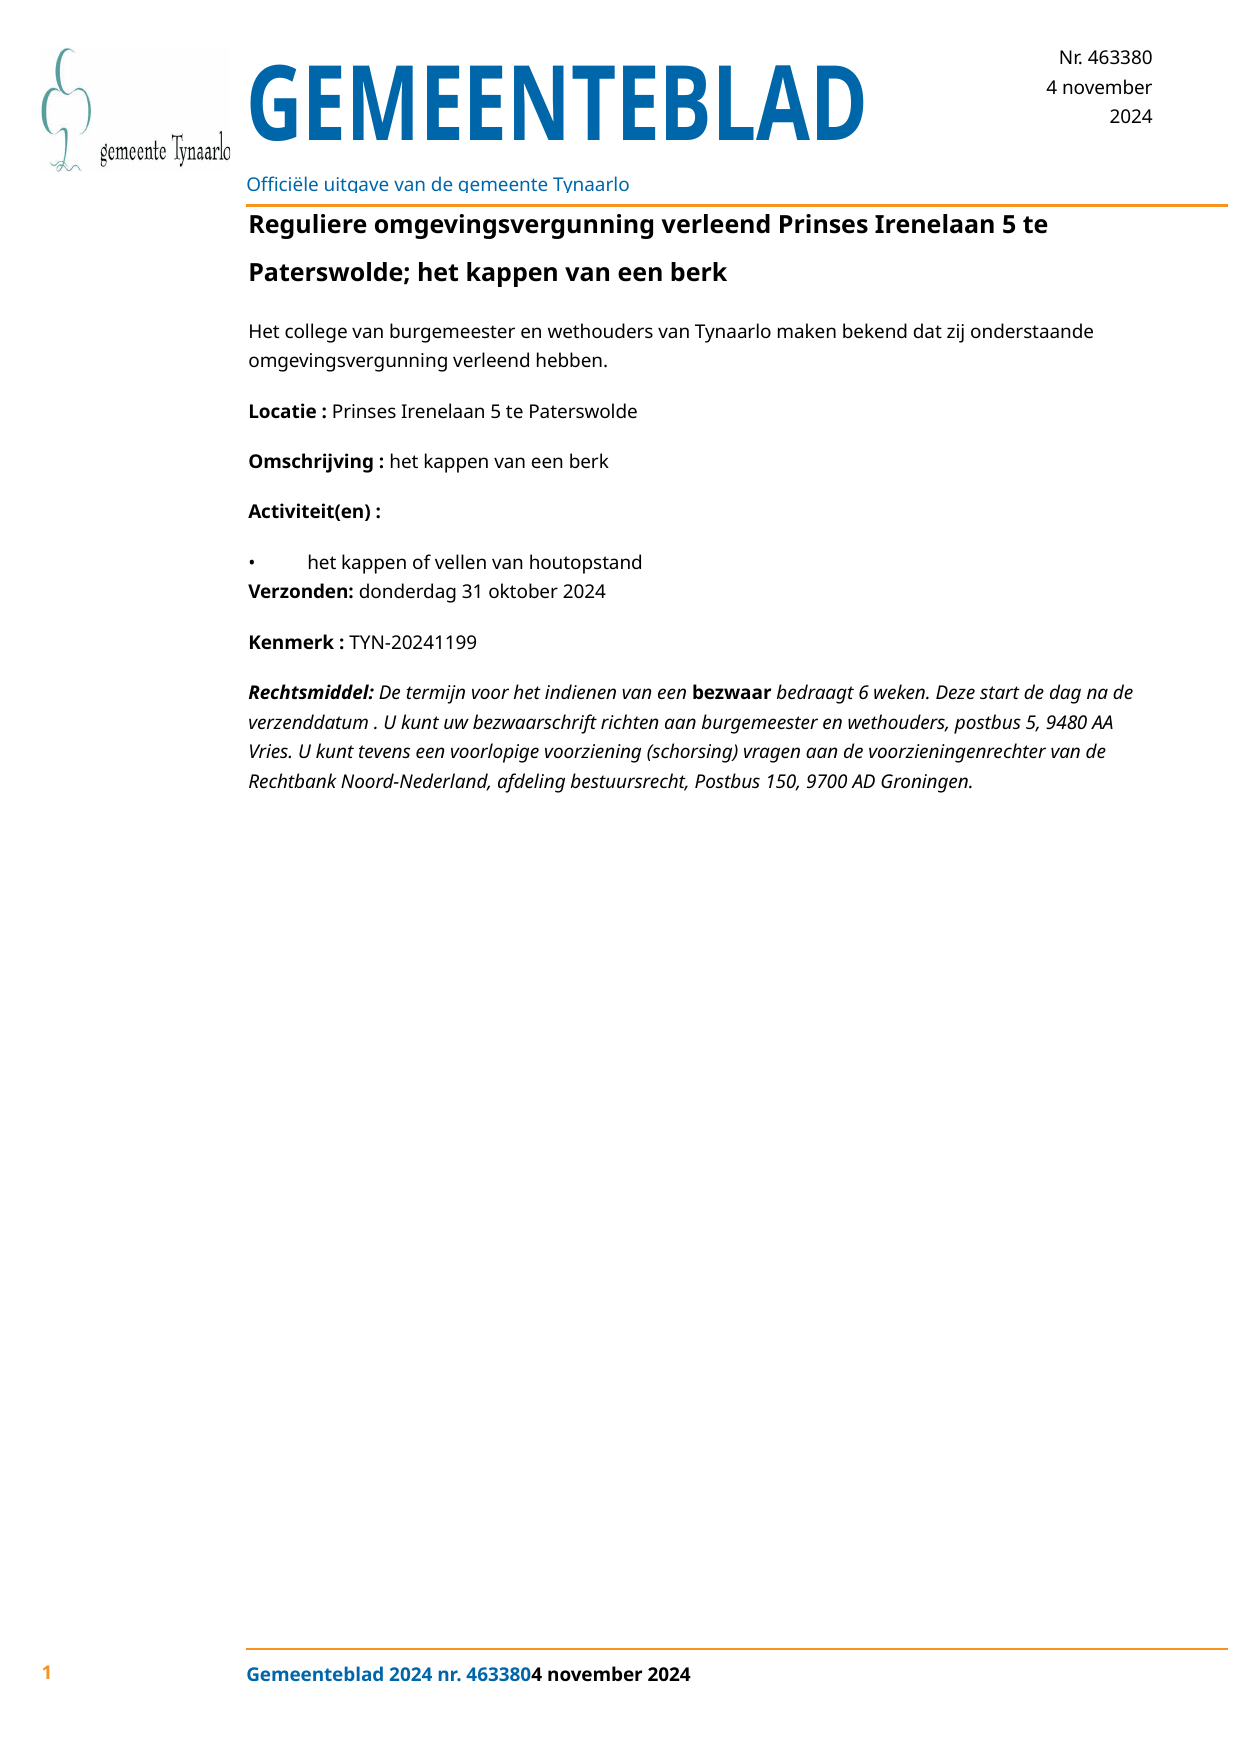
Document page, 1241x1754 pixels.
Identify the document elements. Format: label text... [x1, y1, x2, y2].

text Activiteit(en) : [248, 499, 1152, 524]
text Locatie : Prinses Irenelaan 5 te Paterswolde [248, 398, 1152, 424]
list het kappen of vellen van houtopstand [248, 549, 1152, 575]
text Kenmerk : TYN-20241199 [248, 629, 1152, 655]
text Rechtsmiddel: De termijn voor het indienen van een bezwaar bedraagt 6 weken. Deze start de dag na de verzenddatum . U kunt uw bezwaarschrift richten aan burgemeester en wethouders, postbus 5, 9480 AA Vries. U kunt tevens een voorlopige voorziening (schorsing) vragen aan de voorzieningenrechter van de Rechtbank Noord-Nederland, afdeling bestuursrecht, Postbus 150, 9700 AD Groningen. [248, 679, 1152, 794]
picture [41, 47, 231, 172]
text Het college van burgemeester en wethouders van Tynaarlo maken bekend dat zij onderstaande omgevingsvergunning verleend hebben. [248, 318, 1152, 373]
text Omschrijving : het kappen van een berk [248, 448, 1152, 474]
text Reguliere omgevingsvergunning verleend Prinses Irenelaan 5 te Paterswolde; het kappen van een berk [248, 207, 1152, 288]
text Verzonden: donderdag 31 oktober 2024 [248, 579, 1152, 604]
